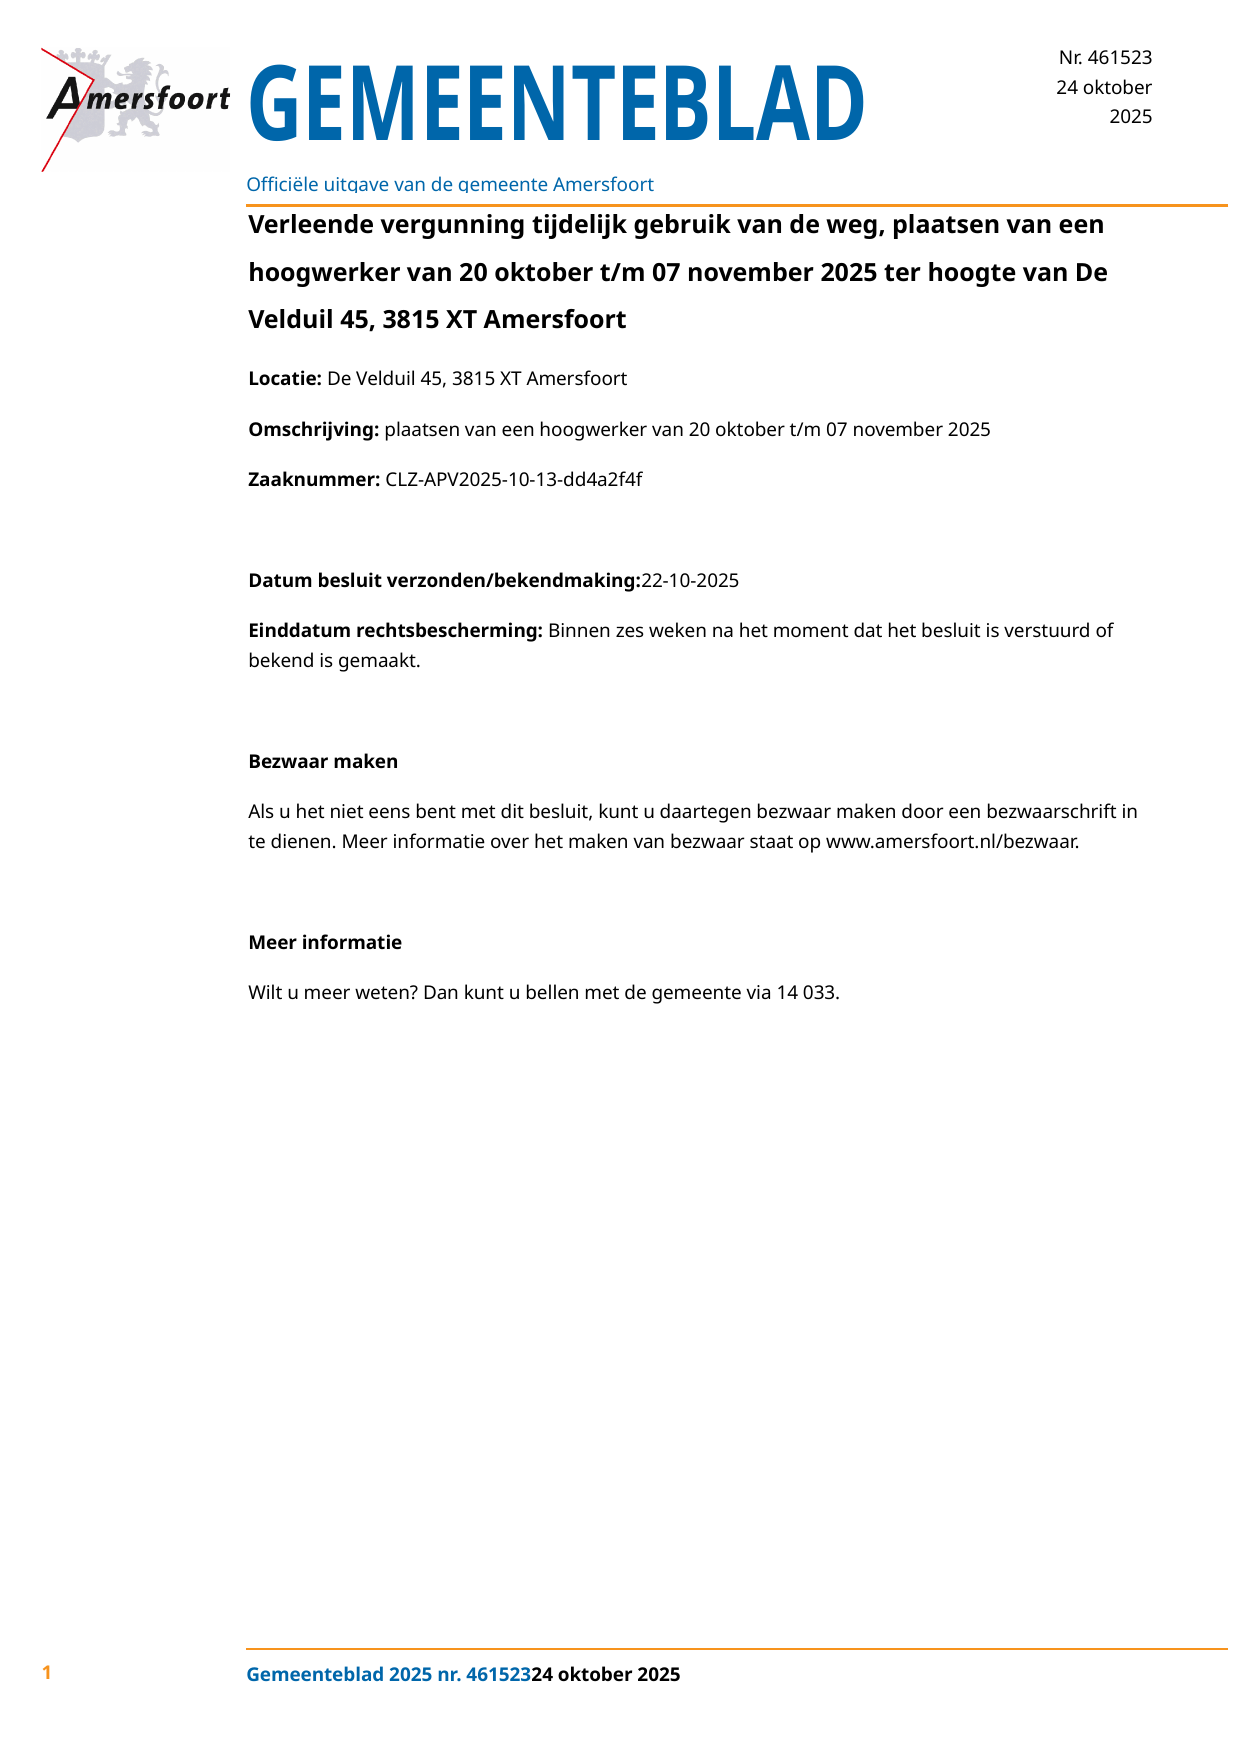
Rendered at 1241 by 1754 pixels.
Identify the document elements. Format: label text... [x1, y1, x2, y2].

text Omschrijving: plaatsen van een hoogwerker van 20 oktober t/m 07 november 2025 [248, 416, 1152, 442]
text Datum besluit verzonden/bekendmaking:22-10-2025 [248, 567, 1152, 593]
text Bezwaar maken [248, 748, 1152, 774]
text Einddatum rechtsbescherming: Binnen zes weken na het moment dat het besluit is verstuurd of bekend is gemaakt. [248, 618, 1152, 673]
text Meer informatie [248, 929, 1152, 954]
text Verleende vergunning tijdelijk gebruik van de weg, plaatsen van een hoogwerker van 20 oktober t/m 07 november 2025 ter hoogte van De Velduil 45, 3815 XT Amersfoort [248, 207, 1152, 336]
text Locatie: De Velduil 45, 3815 XT Amersfoort [248, 366, 1152, 391]
text Zaaknummer: CLZ-APV2025-10-13-dd4a2f4f [248, 466, 1152, 492]
text Wilt u meer weten? Dan kunt u bellen met de gemeente via 14 033. [248, 979, 1152, 1005]
text Als u het niet eens bent met dit besluit, kunt u daartegen bezwaar maken door een bezwaarschrift in te dienen. Meer informatie over het maken van bezwaar staat op www.amersfoort.nl/bezwaar. [248, 798, 1152, 854]
picture [41, 47, 231, 172]
